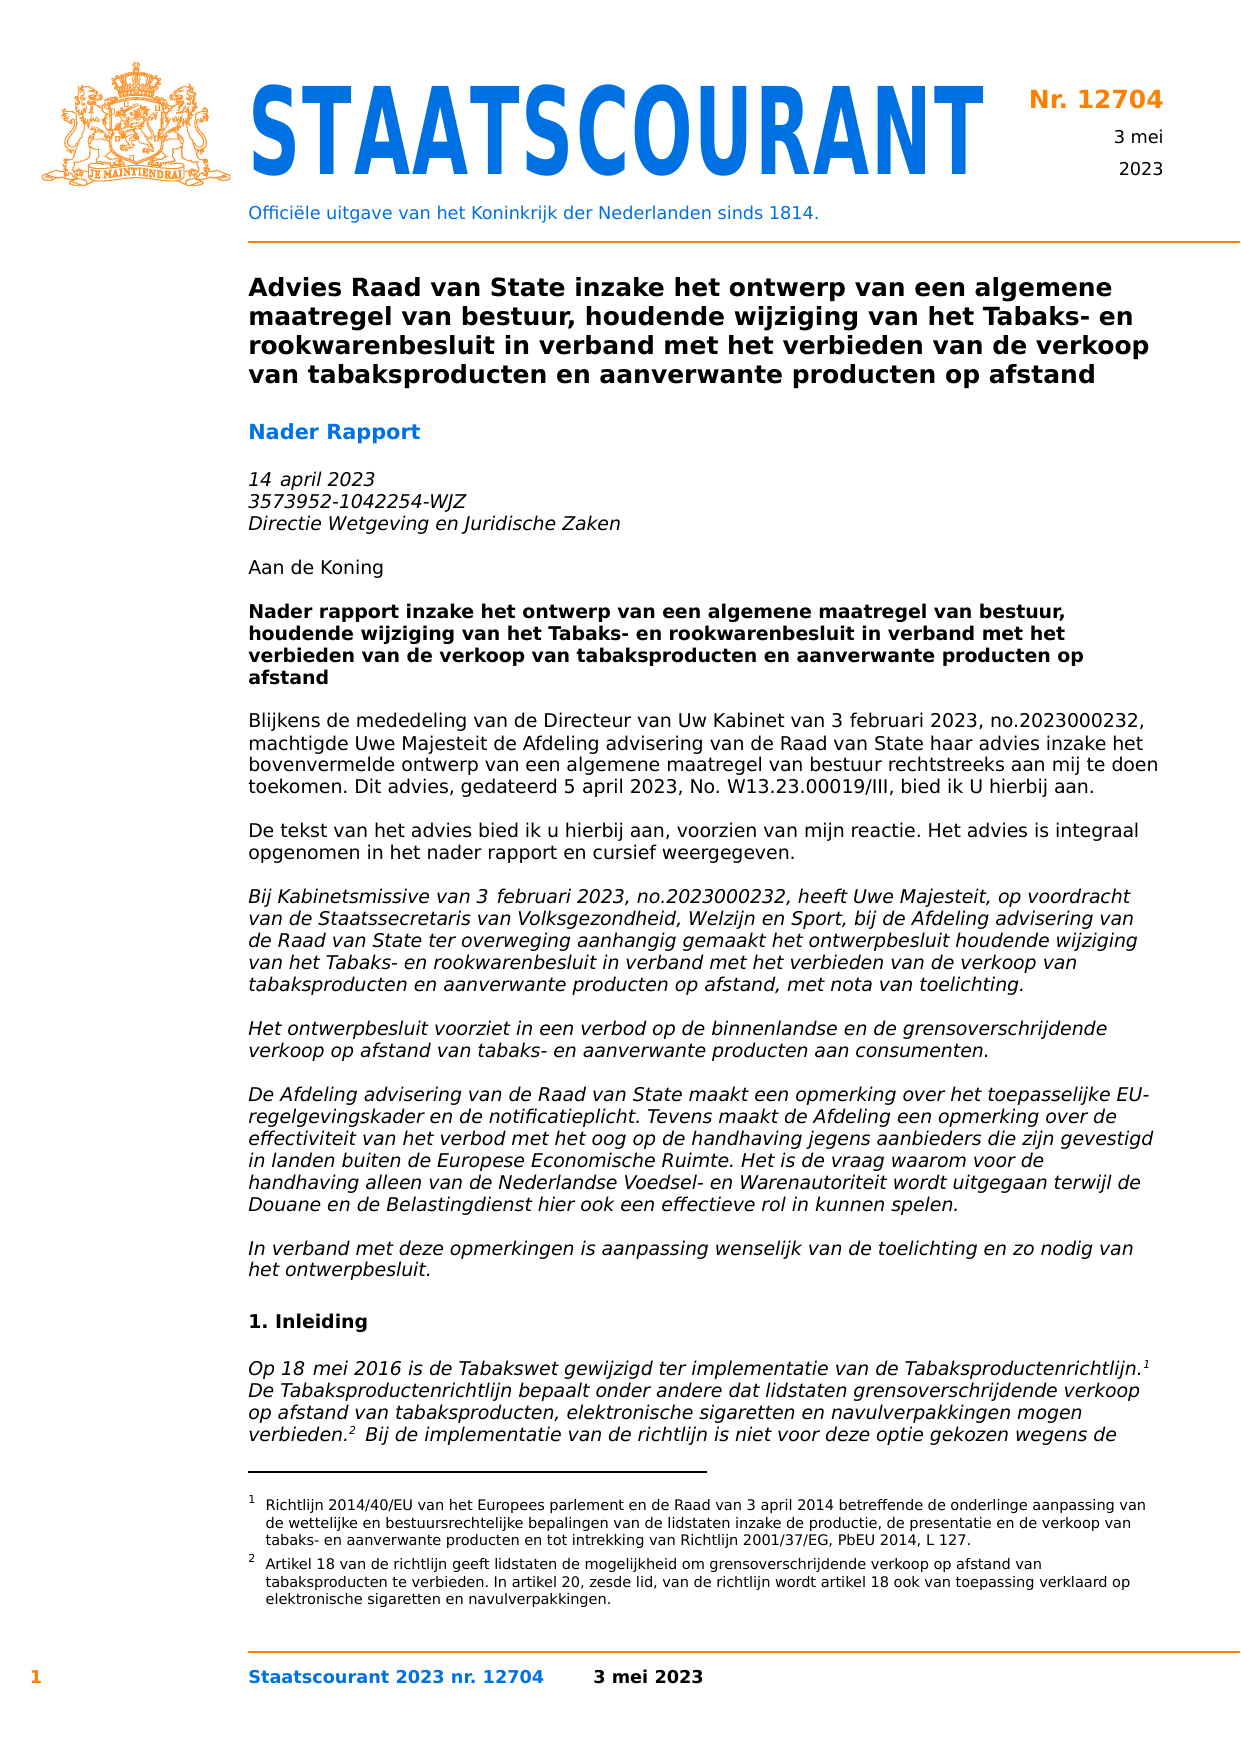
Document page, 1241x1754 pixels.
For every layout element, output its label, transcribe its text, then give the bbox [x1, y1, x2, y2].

text De Afdeling advisering van de Raad van State maakt een opmerking over het toepasselijke EU-regelgevingskader en de notificatieplicht. Tevens maakt de Afdeling een opmerking over de effectiviteit van het verbod met het oog op de handhaving jegens aanbieders die zijn gevestigd in landen buiten de Europese Economische Ruimte. Het is de vraag waarom voor de handhaving alleen van de Nederlandse Voedsel- en Warenautoriteit wordt uitgegaan terwijl de Douane en de Belastingdienst hier ook een effectieve rol in kunnen spelen. [248, 1084, 1163, 1216]
text De tekst van het advies bied ik u hierbij aan, voorzien van mijn reactie. Het advies is integraal opgenomen in het nader rapport en cursief weergegeven. [248, 820, 1163, 864]
table_header [25, 62, 248, 241]
picture [41, 62, 231, 186]
table_header STAATSCOURANT [248, 62, 998, 203]
table_cell Officiële uitgave van het Koninkrijk der Nederlanden sinds 1814. [248, 203, 1240, 241]
text 14 april 2023 [248, 469, 1163, 491]
table_header Nr. 12704 [998, 62, 1240, 121]
text Blijkens de mededeling van de Directeur van Uw Kabinet van 3 februari 2023, no.2023000232, machtigde Uwe Majesteit de Afdeling advisering van de Raad van State haar advies inzake het bovenvermelde ontwerp van een algemene maatregel van bestuur rechtstreeks aan mij te doen toekomen. Dit advies, gedateerd 5 april 2023, No. W13.23.00019/III, bied ik U hierbij aan. [248, 710, 1163, 798]
text 3573952-1042254-WJZ [248, 491, 1163, 513]
text Directie Wetgeving en Juridische Zaken [248, 513, 1163, 535]
text In verband met deze opmerkingen is aanpassing wenselijk van de toelichting en zo nodig van het ontwerpbesluit. [248, 1237, 1163, 1281]
table_cell 2023 [998, 153, 1240, 203]
text Bij Kabinetsmissive van 3 februari 2023, no.2023000232, heeft Uwe Majesteit, op voordracht van de Staatssecretaris van Volksgezondheid, Welzijn en Sport, bij de Afdeling advisering van de Raad van State ter overweging aanhangig gemaakt het ontwerpbesluit houdende wijziging van het Tabaks- en rookwarenbesluit in verband met het verbieden van de verkoop van tabaksproducten en aanverwante producten op afstand, met nota van toelichting. [248, 886, 1163, 996]
subtitle Advies Raad van State inzake het ontwerp van een algemene maatregel van bestuur, houdende wijziging van het Tabaks- en rookwarenbesluit in verband met het verbieden van de verkoop van tabaksproducten en aanverwante producten op afstand [248, 273, 1163, 390]
subtitle Nader Rapport [248, 420, 1163, 444]
text Nader rapport inzake het ontwerp van een algemene maatregel van bestuur, houdende wijziging van het Tabaks- en rookwarenbesluit in verband met het verbieden van de verkoop van tabaksproducten en aanverwante producten op afstand [248, 601, 1163, 688]
table_cell 3 mei [998, 121, 1240, 153]
text Artikel 18 van de richtlijn geeft lidstaten de mogelijkheid om grensoverschrijdende verkoop op afstand van tabaksproducten te verbieden. In artikel 20, zesde lid, van de richtlijn wordt artikel 18 ook van toepassing verklaard op elektronische sigaretten en navulverpakkingen. [248, 1552, 1163, 1608]
text Op 18 mei 2016 is de Tabakswet gewijzigd ter implementatie van de Tabaksproductenrichtlijn. De Tabaksproductenrichtlijn bepaalt onder andere dat lidstaten grensoverschrijdende verkoop op afstand van tabaksproducten, elektronische sigaretten en navulverpakkingen mogen verbieden. Bij de implementatie van de richtlijn is niet voor deze optie gekozen wegens de [248, 1358, 1163, 1446]
text Het ontwerpbesluit voorziet in een verbod op de binnenlandse en de grensoverschrijdende verkoop op afstand van tabaks- en aanverwante producten aan consumenten. [248, 1018, 1163, 1062]
text Richtlijn 2014/40/EU van het Europees parlement en de Raad van 3 april 2014 betreffende de onderlinge aanpassing van de wettelijke en bestuursrechtelijke bepalingen van de lidstaten inzake de productie, de presentatie en de verkoop van tabaks- en aanverwante producten en tot intrekking van Richtlijn 2001/37/EG, PbEU 2014, L 127. [248, 1493, 1163, 1549]
text Aan de Koning [248, 557, 1163, 579]
subtitle 1. Inleiding [248, 1311, 1163, 1333]
